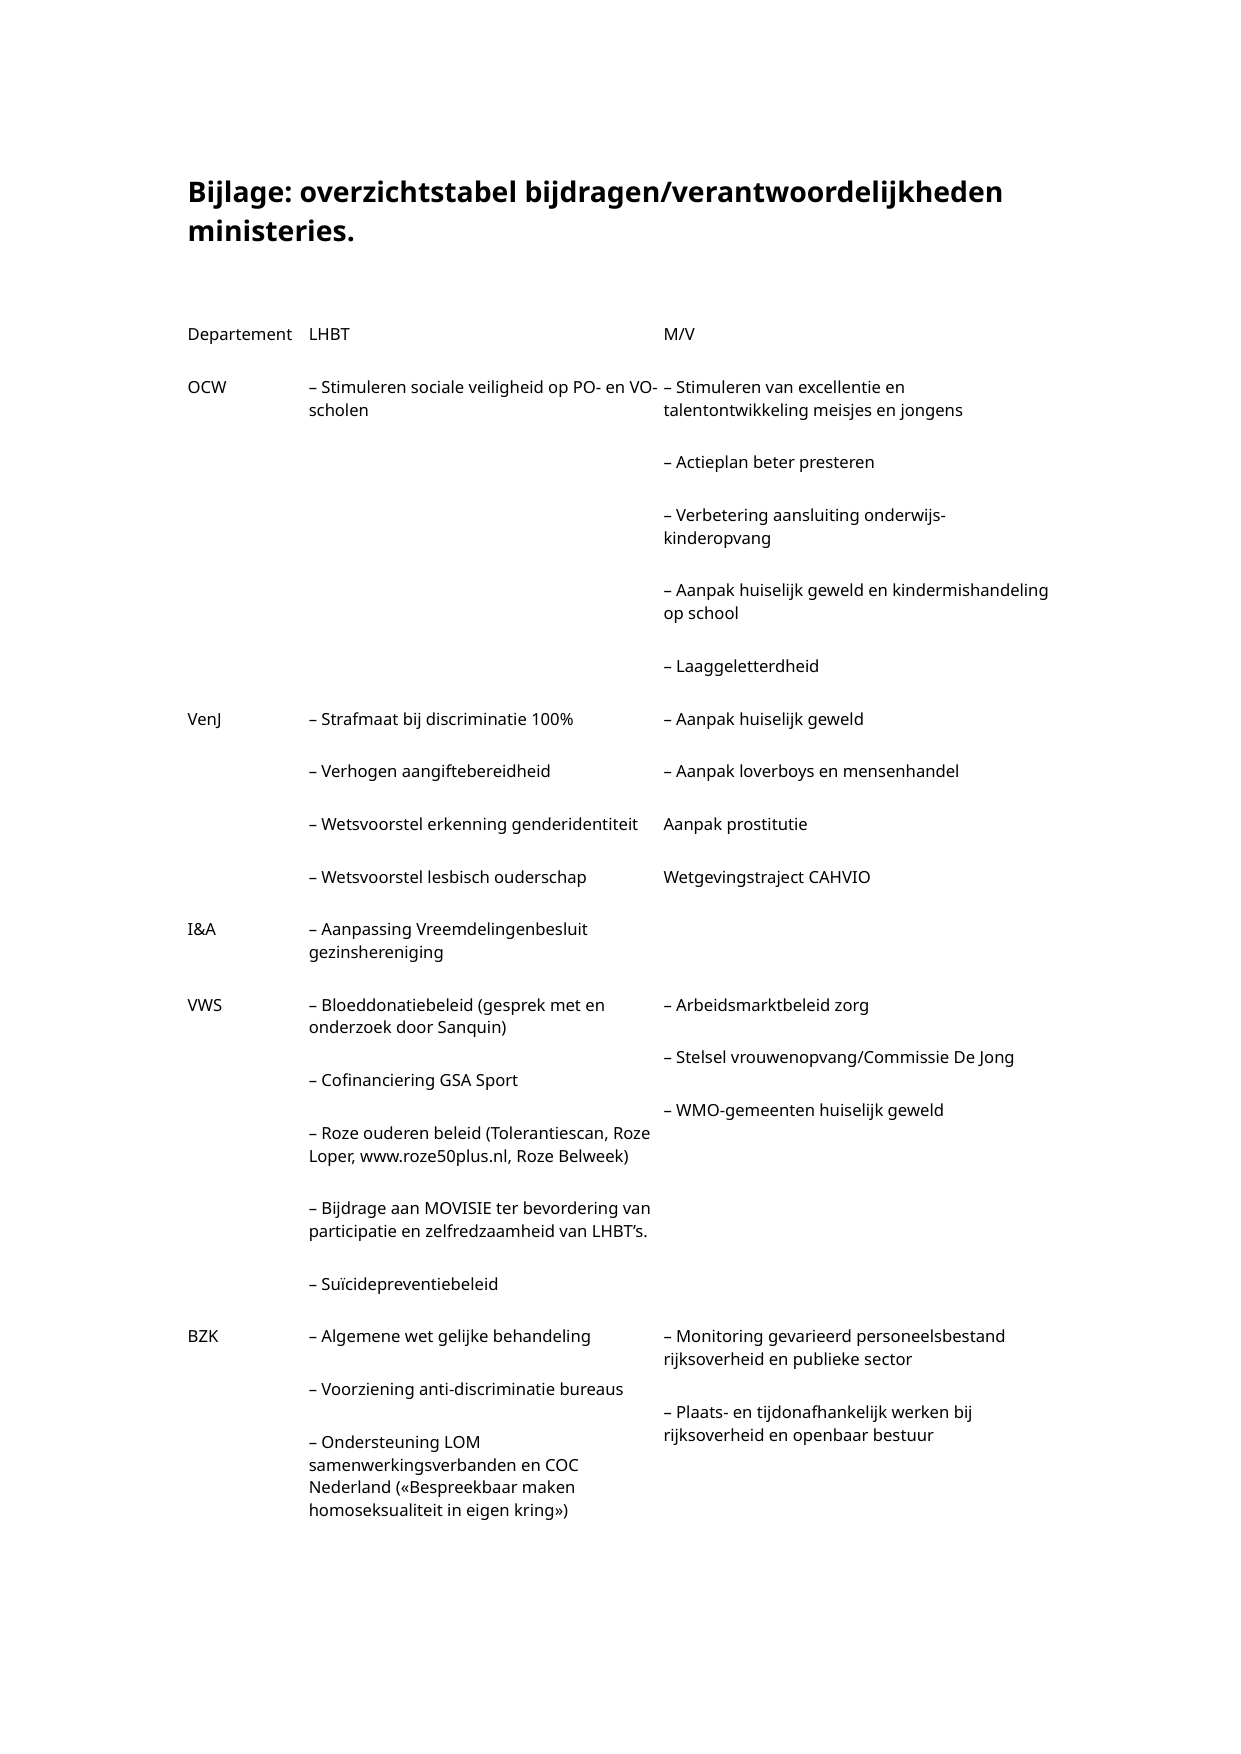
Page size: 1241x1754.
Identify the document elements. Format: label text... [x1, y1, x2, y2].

table_cell OCW [188, 375, 308, 707]
table_cell BZK [188, 1325, 308, 1551]
table_cell – Aanpassing Vreemdelingenbesluit gezinshereniging [309, 918, 663, 993]
table_cell VenJ [188, 707, 308, 918]
subtitle Bijlage: overzichtstabel bijdragen/verantwoordelijkheden ministeries. [187, 172, 1053, 250]
table_cell – Stimuleren sociale veiligheid op PO- en VO-scholen [309, 375, 663, 707]
table_header Departement [188, 323, 308, 375]
table_cell – Algemene wet gelijke behandeling – Voorziening anti-discriminatie bureaus – Ondersteuning LOM samenwerkingsverbanden en COC Nederland («Bespreekbaar maken homoseksualiteit in eigen kring») [309, 1325, 663, 1551]
table_cell – Strafmaat bij discriminatie 100% – Verhogen aangiftebereidheid – Wetsvoorstel erkenning genderidentiteit – Wetsvoorstel lesbisch ouderschap [309, 707, 663, 918]
table_cell – Monitoring gevarieerd personeelsbestand rijksoverheid en publieke sector – Plaats- en tijdonafhankelijk werken bij rijksoverheid en openbaar bestuur [663, 1325, 1053, 1551]
table_cell – Arbeidsmarktbeleid zorg – Stelsel vrouwenopvang/Commissie De Jong – WMO-gemeenten huiselijk geweld [663, 993, 1053, 1325]
table_cell – Bloeddonatiebeleid (gesprek met en onderzoek door Sanquin) – Cofinanciering GSA Sport – Roze ouderen beleid (Tolerantiescan, Roze Loper, www.roze50plus.nl, Roze Belweek) – Bijdrage aan MOVISIE ter bevordering van participatie en zelfredzaamheid van LHBT’s. – Suïcidepreventiebeleid [309, 993, 663, 1325]
table_header LHBT [309, 323, 663, 375]
table_cell I&A [188, 918, 308, 993]
table_cell [663, 918, 1053, 993]
table_header M/V [663, 323, 1053, 375]
table_cell – Aanpak huiselijk geweld – Aanpak loverboys en mensenhandel Aanpak prostitutie Wetgevingstraject CAHVIO [663, 707, 1053, 918]
table_cell VWS [188, 993, 308, 1325]
table_cell – Stimuleren van excellentie en talentontwikkeling meisjes en jongens – Actieplan beter presteren – Verbetering aansluiting onderwijs-kinderopvang – Aanpak huiselijk geweld en kindermishandeling op school – Laaggeletterdheid [663, 375, 1053, 707]
